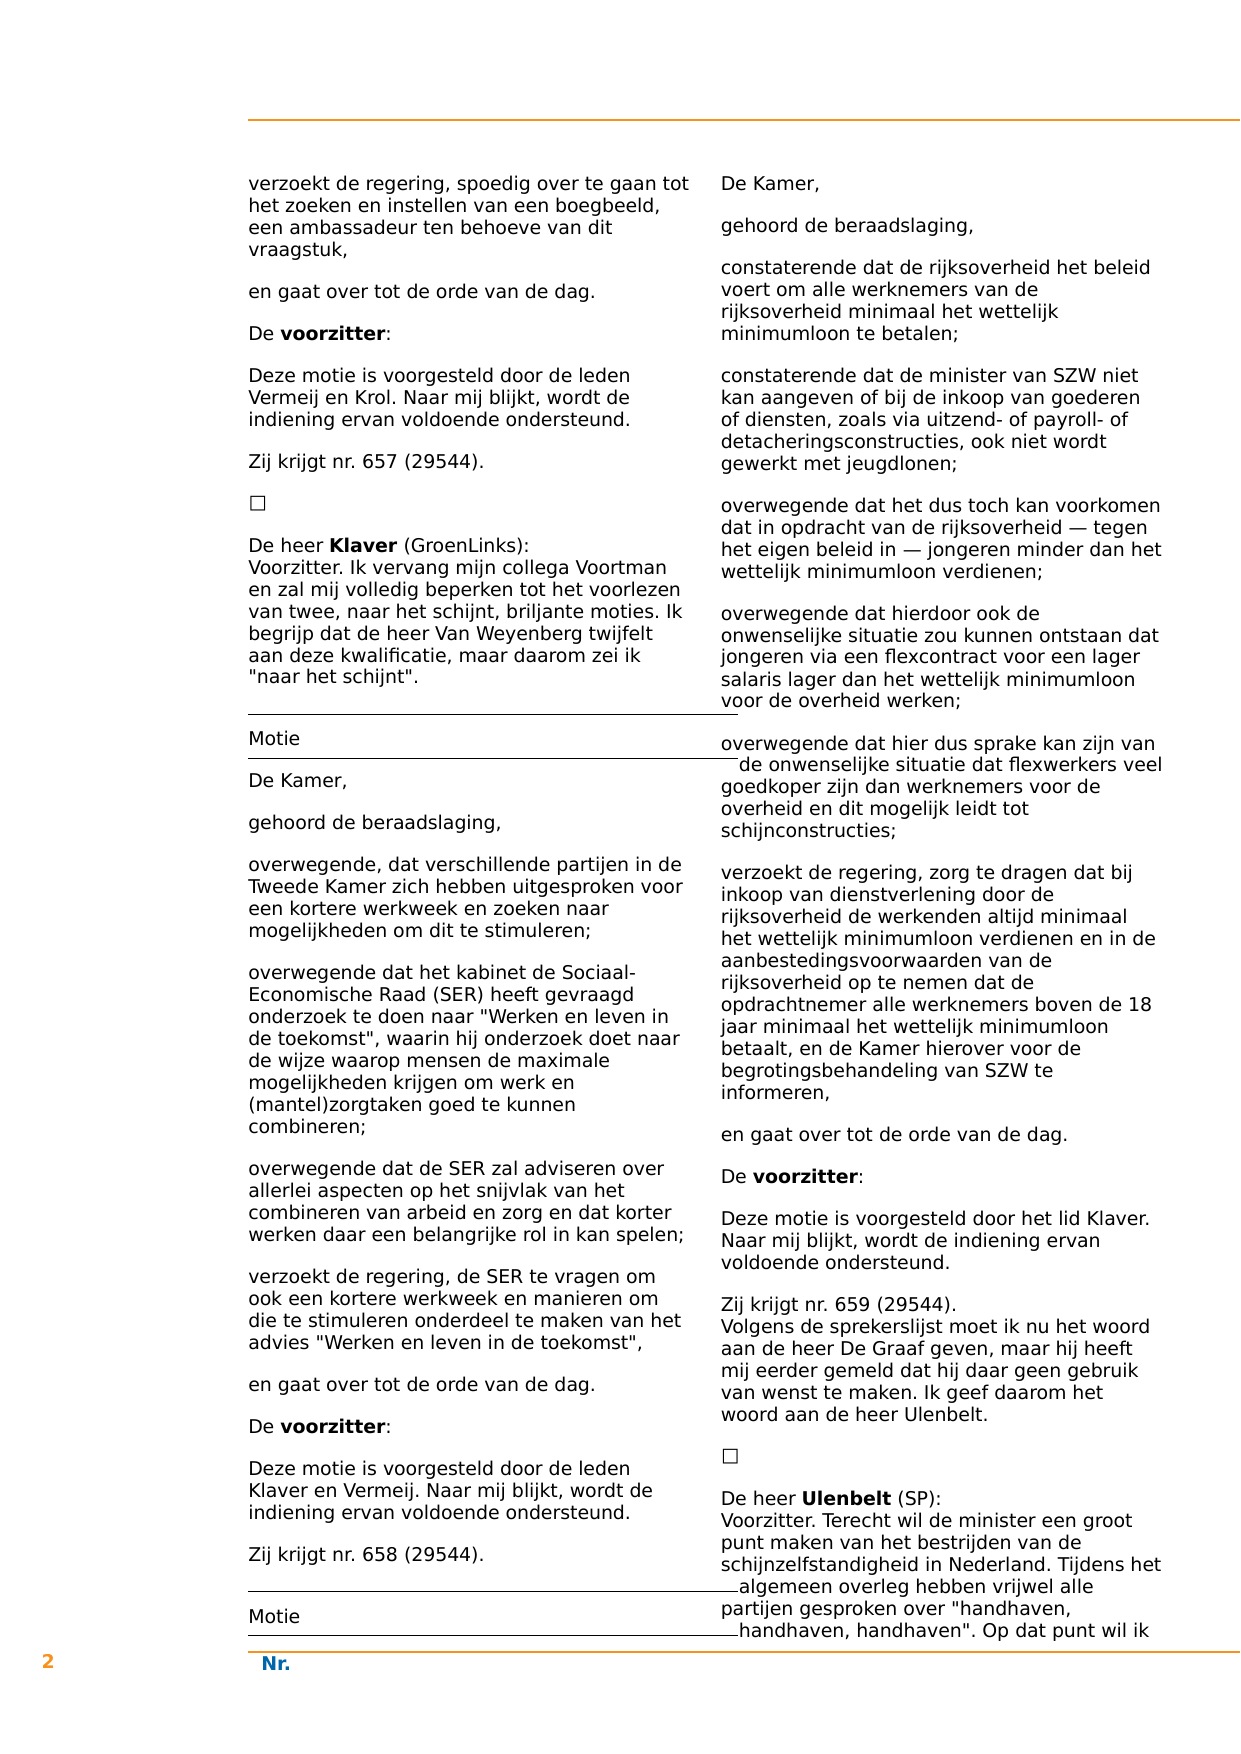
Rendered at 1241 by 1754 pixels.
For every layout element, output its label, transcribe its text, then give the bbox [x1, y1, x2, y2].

text Deze motie is voorgesteld door het lid Klaver. Naar mij blijkt, wordt de indiening ervan voldoende ondersteund. [721, 1208, 1163, 1274]
text constaterende dat de rijksoverheid het beleid voert om alle werknemers van de rijksoverheid minimaal het wettelijk minimumloon te betalen; [721, 257, 1163, 345]
text Voorzitter. Ik vervang mijn collega Voortman en zal mij volledig beperken tot het voorlezen van twee, naar het schijnt, briljante moties. Ik begrijp dat de heer Van Weyenberg twijfelt aan deze kwalificatie, maar daarom zei ik "naar het schijnt". [248, 557, 691, 688]
text verzoekt de regering, spoedig over te gaan tot het zoeken en instellen van een boegbeeld, een ambassadeur ten behoeve van dit vraagstuk, [248, 173, 691, 261]
text De heer Klaver (GroenLinks): [248, 534, 691, 557]
text Zij krijgt nr. 659 (29544). [721, 1294, 1163, 1316]
text verzoekt de regering, de SER te vragen om ook een kortere werkweek en manieren om die te stimuleren onderdeel te maken van het advies "Werken en leven in de toekomst", [248, 1266, 691, 1354]
text De voorzitter: [248, 323, 691, 345]
text Volgens de sprekerslijst moet ik nu het woord aan de heer De Graaf geven, maar hij heeft mij eerder gemeld dat hij daar geen gebruik van wenst te maken. Ik geef daarom het woord aan de heer Ulenbelt. [721, 1316, 1163, 1426]
text De heer Ulenbelt (SP): [721, 1488, 1163, 1510]
text De voorzitter: [721, 1166, 1163, 1188]
text overwegende dat het kabinet de Sociaal-Economische Raad (SER) heeft gevraagd onderzoek te doen naar "Werken en leven in de toekomst", waarin hij onderzoek doet naar de wijze waarop mensen de maximale mogelijkheden krijgen om werk en (mantel)zorgtaken goed te kunnen combineren; [248, 962, 691, 1138]
text overwegende dat hier dus sprake kan zijn van de onwenselijke situatie dat flexwerkers veel goedkoper zijn dan werknemers voor de overheid en dit mogelijk leidt tot schijnconstructies; [721, 732, 1163, 842]
text ⬜ [721, 1446, 1163, 1468]
text Voorzitter. Terecht wil de minister een groot punt maken van het bestrijden van de schijnzelfstandigheid in Nederland. Tijdens het algemeen overleg hebben vrijwel alle partijen gesproken over "handhaven, handhaven, handhaven". Op dat punt wil ik [721, 1510, 1163, 1642]
text De Kamer, [248, 770, 691, 792]
text en gaat over tot de orde van de dag. [248, 1374, 691, 1396]
text overwegende, dat verschillende partijen in de Tweede Kamer zich hebben uitgesproken voor een kortere werkweek en zoeken naar mogelijkheden om dit te stimuleren; [248, 854, 691, 942]
text verzoekt de regering, zorg te dragen dat bij inkoop van dienstverlening door de rijksoverheid de werkenden altijd minimaal het wettelijk minimumloon verdienen en in de aanbestedingsvoorwaarden van de rijksoverheid op te nemen dat de opdrachtnemer alle werknemers boven de 18 jaar minimaal het wettelijk minimumloon betaalt, en de Kamer hierover voor de begrotingsbehandeling van SZW te informeren, [721, 862, 1163, 1104]
text ⬜ [248, 493, 691, 514]
text Zij krijgt nr. 658 (29544). [248, 1544, 691, 1566]
text gehoord de beraadslaging, [721, 215, 1163, 237]
text Zij krijgt nr. 657 (29544). [248, 451, 691, 473]
text De Kamer, [721, 173, 1163, 195]
text en gaat over tot de orde van de dag. [248, 281, 691, 303]
text overwegende dat het dus toch kan voorkomen dat in opdracht van de rijksoverheid — tegen het eigen beleid in — jongeren minder dan het wettelijk minimumloon verdienen; [721, 494, 1163, 582]
text overwegende dat hierdoor ook de onwenselijke situatie zou kunnen ontstaan dat jongeren via een flexcontract voor een lager salaris lager dan het wettelijk minimumloon voor de overheid werken; [721, 602, 1163, 712]
text gehoord de beraadslaging, [248, 812, 691, 834]
text Deze motie is voorgesteld door de leden Vermeij en Krol. Naar mij blijkt, wordt de indiening ervan voldoende ondersteund. [248, 365, 691, 431]
text overwegende dat de SER zal adviseren over allerlei aspecten op het snijvlak van het combineren van arbeid en zorg en dat korter werken daar een belangrijke rol in kan spelen; [248, 1158, 691, 1246]
text De voorzitter: [248, 1416, 691, 1438]
text Deze motie is voorgesteld door de leden Klaver en Vermeij. Naar mij blijkt, wordt de indiening ervan voldoende ondersteund. [248, 1458, 691, 1524]
text Motie [248, 728, 691, 750]
text en gaat over tot de orde van de dag. [721, 1124, 1163, 1146]
text Motie [248, 1606, 691, 1628]
text constaterende dat de minister van SZW niet kan aangeven of bij de inkoop van goederen of diensten, zoals via uitzend- of payroll- of detacheringsconstructies, ook niet wordt gewerkt met jeugdlonen; [721, 365, 1163, 474]
